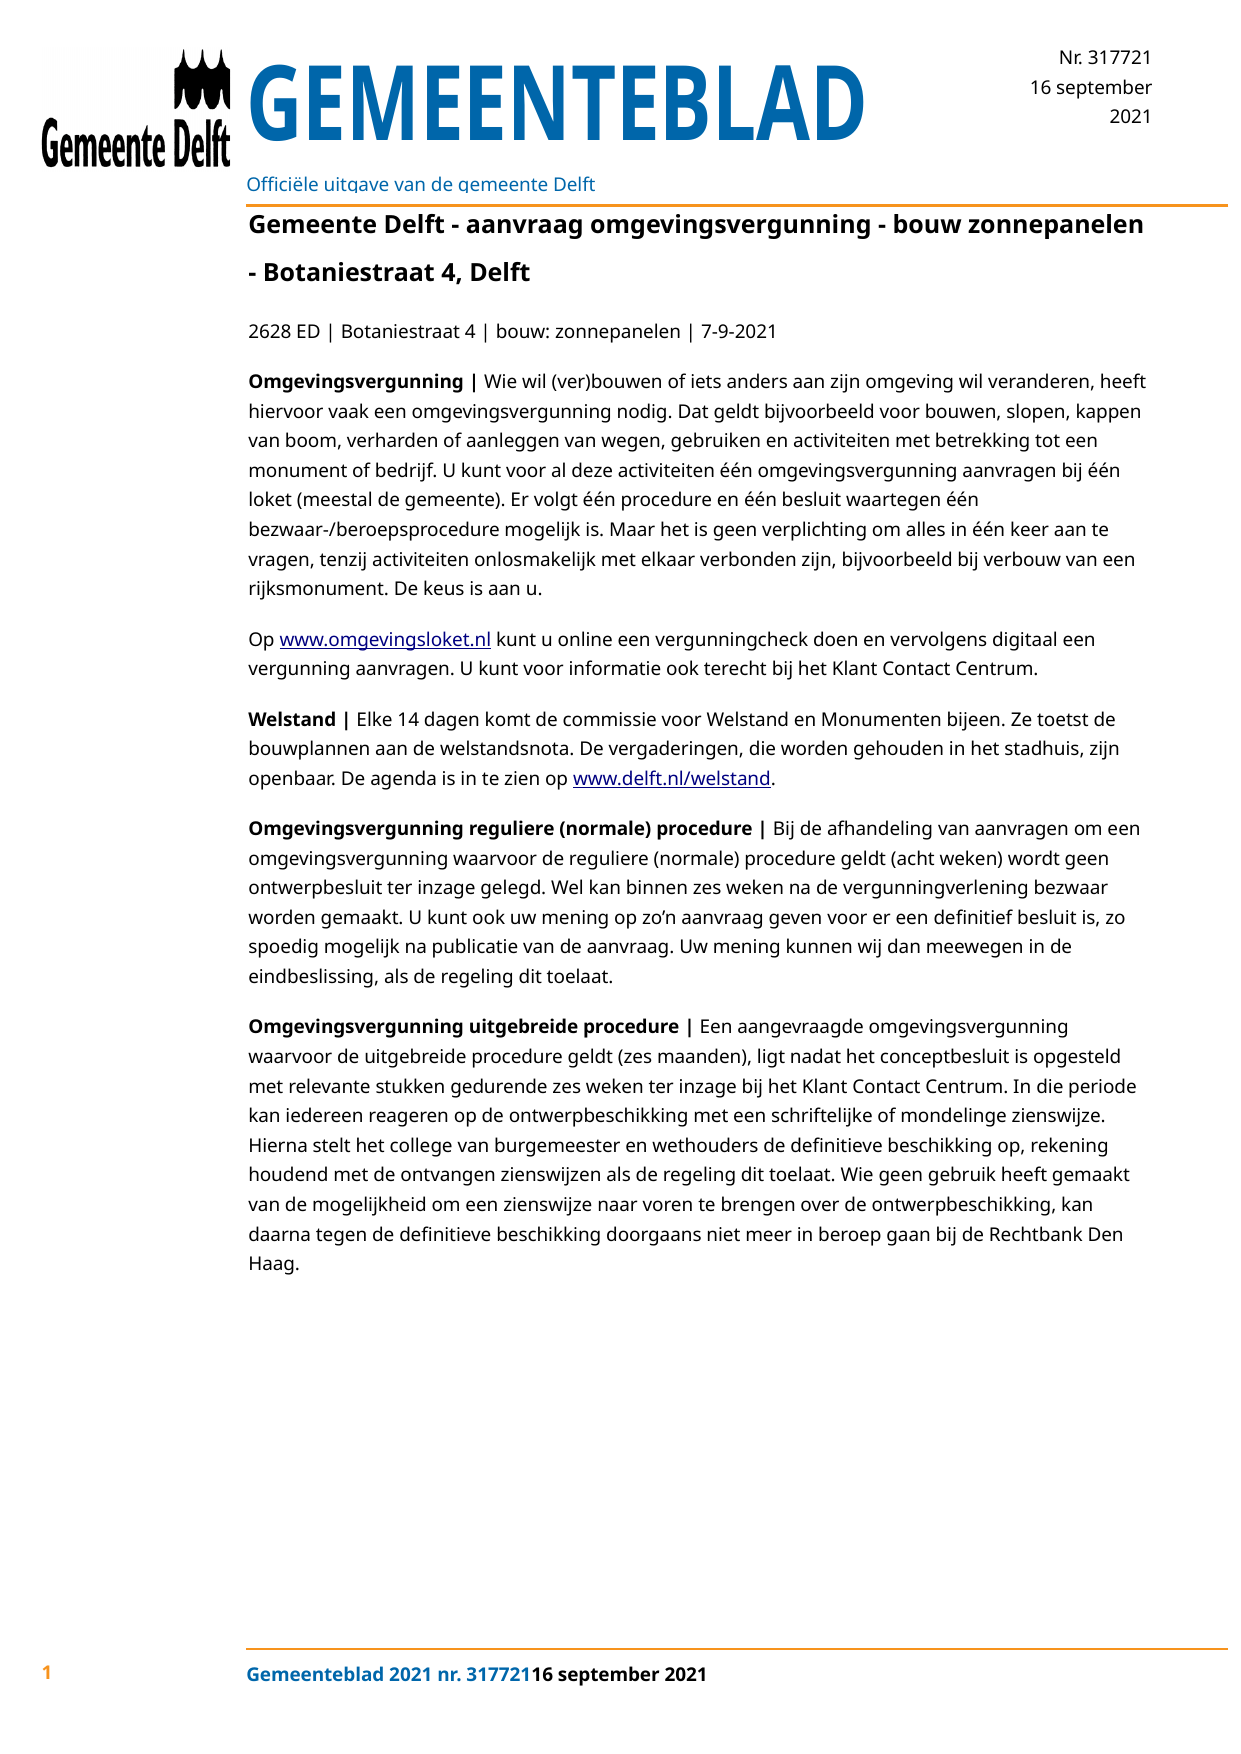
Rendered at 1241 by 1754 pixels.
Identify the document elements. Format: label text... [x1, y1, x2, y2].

picture [41, 47, 231, 172]
text Omgevingsvergunning reguliere (normale) procedure | Bij de afhandeling van aanvragen om een omgevingsvergunning waarvoor de reguliere (normale) procedure geldt (acht weken) wordt geen ontwerpbesluit ter inzage gelegd. Wel kan binnen zes weken na de vergunningverlening bezwaar worden gemaakt. U kunt ook uw mening op zo’n aanvraag geven voor er een definitief besluit is, zo spoedig mogelijk na publicatie van de aanvraag. Uw mening kunnen wij dan meewegen in de eindbeslissing, als de regeling dit toelaat. [248, 815, 1152, 989]
text Welstand | Elke 14 dagen komt de commissie voor Welstand en Monumenten bijeen. Ze toetst de bouwplannen aan de welstandsnota. De vergaderingen, die worden gehouden in het stadhuis, zijn openbaar. De agenda is in te zien op www.delft.nl/welstand. [248, 706, 1152, 791]
text Gemeente Delft - aanvraag omgevingsvergunning - bouw zonnepanelen - Botaniestraat 4, Delft [248, 207, 1152, 288]
text Op www.omgevingsloket.nl kunt u online een vergunningcheck doen en vervolgens digitaal een vergunning aanvragen. U kunt voor informatie ook terecht bij het Klant Contact Centrum. [248, 626, 1152, 681]
text 2628 ED | Botaniestraat 4 | bouw: zonnepanelen | 7-9-2021 [248, 318, 1152, 344]
text Omgevingsvergunning uitgebreide procedure | Een aangevraagde omgevingsvergunning waarvoor de uitgebreide procedure geldt (zes maanden), ligt nadat het conceptbesluit is opgesteld met relevante stukken gedurende zes weken ter inzage bij het Klant Contact Centrum. In die periode kan iedereen reageren op de ontwerpbeschikking met een schriftelijke of mondelinge zienswijze. Hierna stelt het college van burgemeester en wethouders de definitieve beschikking op, rekening houdend met de ontvangen zienswijzen als de regeling dit toelaat. Wie geen gebruik heeft gemaakt van de mogelijkheid om een zienswijze naar voren te brengen over de ontwerpbeschikking, kan daarna tegen de definitieve beschikking doorgaans niet meer in beroep gaan bij de Rechtbank Den Haag. [248, 1014, 1152, 1276]
text Omgevingsvergunning | Wie wil (ver)bouwen of iets anders aan zijn omgeving wil veranderen, heeft hiervoor vaak een omgevingsvergunning nodig. Dat geldt bijvoorbeeld voor bouwen, slopen, kappen van boom, verharden of aanleggen van wegen, gebruiken en activiteiten met betrekking tot een monument of bedrijf. U kunt voor al deze activiteiten één omgevingsvergunning aanvragen bij één loket (meestal de gemeente). Er volgt één procedure en één besluit waartegen één bezwaar-/beroepsprocedure mogelijk is. Maar het is geen verplichting om alles in één keer aan te vragen, tenzij activiteiten onlosmakelijk met elkaar verbonden zijn, bijvoorbeeld bij verbouw van een rijksmonument. De keus is aan u. [248, 368, 1152, 601]
